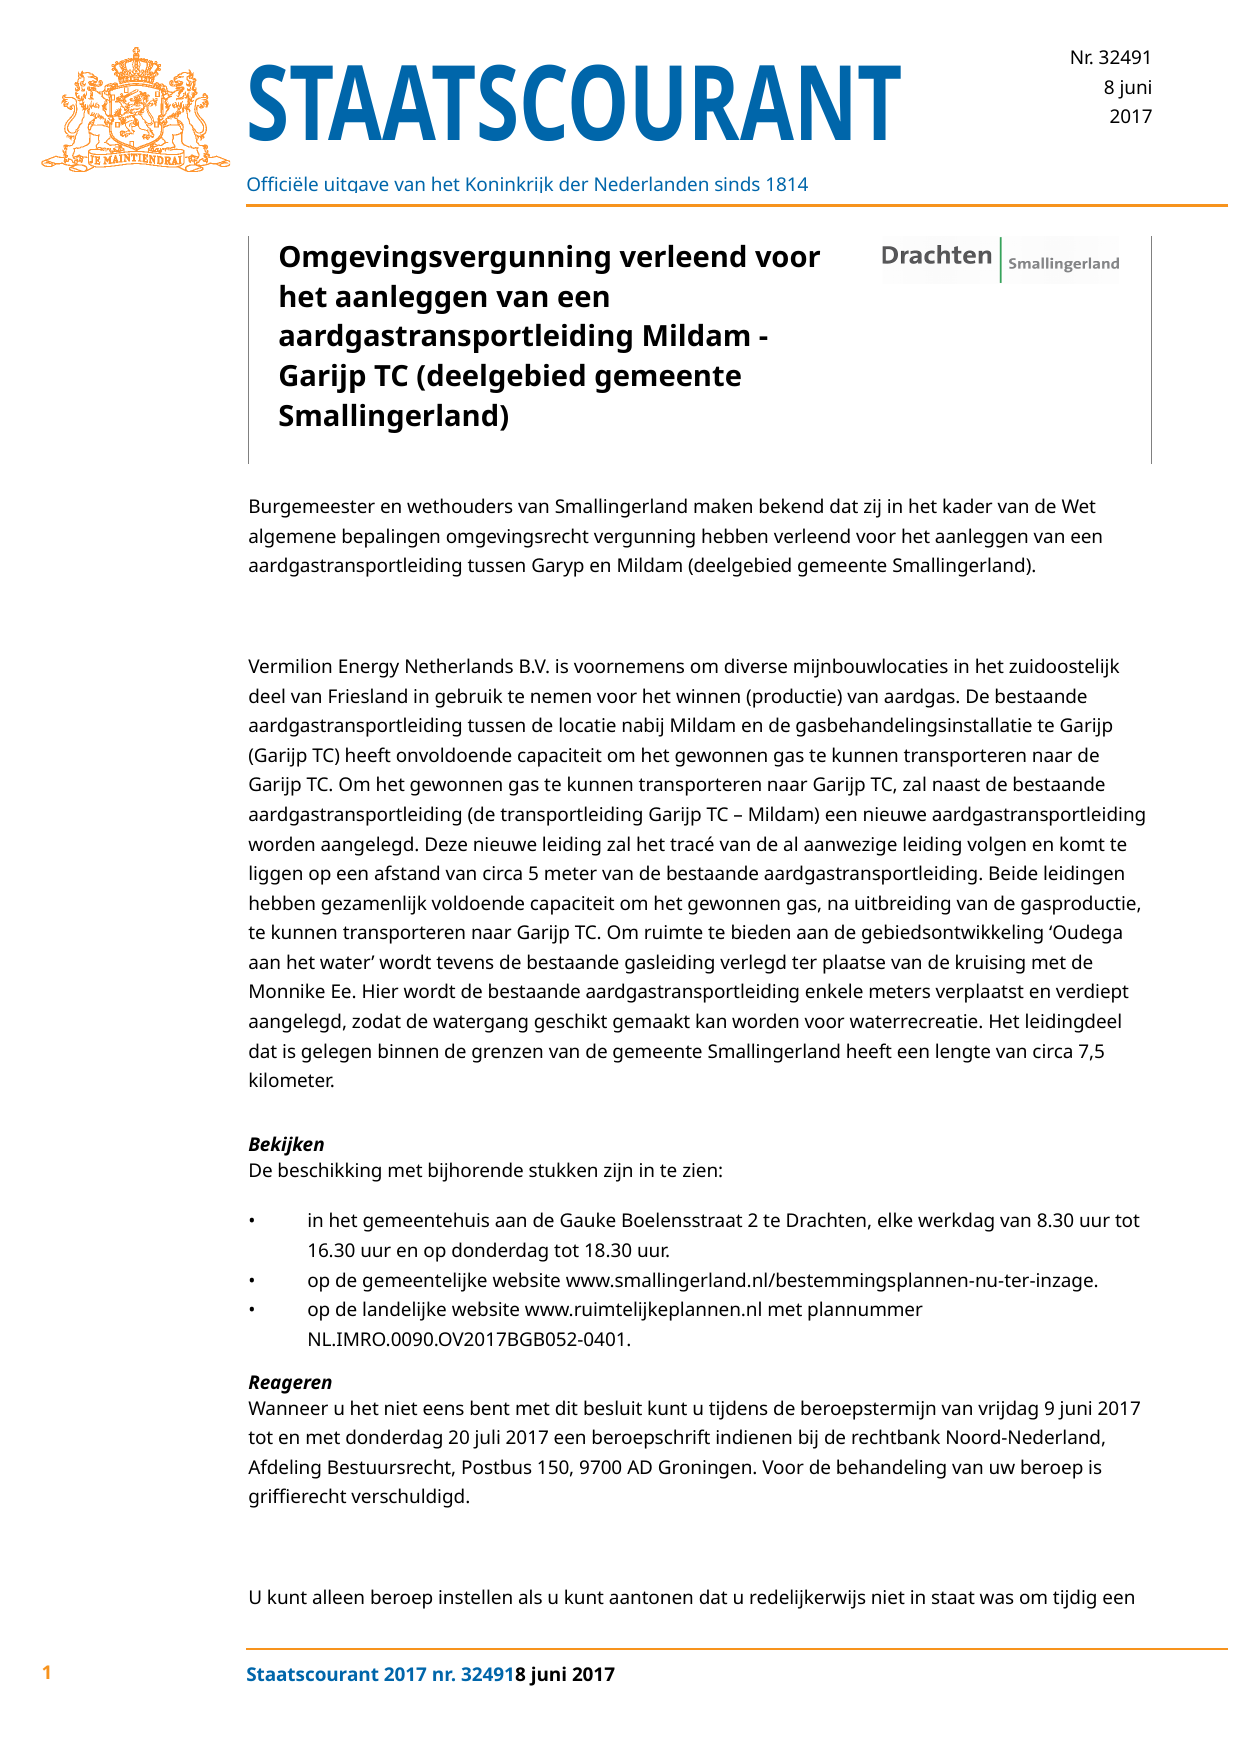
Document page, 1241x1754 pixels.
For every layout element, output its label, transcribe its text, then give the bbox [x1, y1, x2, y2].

list op de gemeentelijke website www.smallingerland.nl/bestemmingsplannen-nu-ter-inzage. [248, 1267, 1152, 1292]
list in het gemeentehuis aan de Gauke Boelensstraat 2 te Drachten, elke werkdag van 8.30 uur tot 16.30 uur en op donderdag tot 18.30 uur. [248, 1208, 1152, 1263]
table_header [850, 236, 1151, 464]
text De beschikking met bijhorende stukken zijn in te zien: [248, 1157, 1152, 1183]
table_header Omgevingsvergunning verleend voor het aanleggen van een aardgastransportleiding Mildam - Garijp TC (deelgebied gemeente Smallingerland) [249, 236, 850, 464]
text Reageren [248, 1369, 1152, 1395]
text Burgemeester en wethouders van Smallingerland maken bekend dat zij in het kader van de Wet algemene bepalingen omgevingsrecht vergunning hebben verleend voor het aanleggen van een aardgastransportleiding tussen Garyp en Mildam (deelgebied gemeente Smallingerland). [248, 493, 1152, 578]
picture [882, 236, 1119, 284]
text Vermilion Energy Netherlands B.V. is voornemens om diverse mijnbouwlocaties in het zuidoostelijk deel van Friesland in gebruik te nemen voor het winnen (productie) van aardgas. De bestaande aardgastransportleiding tussen de locatie nabij Mildam en de gasbehandelingsinstallatie te Garijp (Garijp TC) heeft onvoldoende capaciteit om het gewonnen gas te kunnen transporteren naar de Garijp TC. Om het gewonnen gas te kunnen transporteren naar Garijp TC, zal naast de bestaande aardgastransportleiding (de transportleiding Garijp TC – Mildam) een nieuwe aardgastransportleiding worden aangelegd. Deze nieuwe leiding zal het tracé van de al aanwezige leiding volgen en komt te liggen op een afstand van circa 5 meter van de bestaande aardgastransportleiding. Beide leidingen hebben gezamenlijk voldoende capaciteit om het gewonnen gas, na uitbreiding van de gasproductie, te kunnen transporteren naar Garijp TC. Om ruimte te bieden aan de gebiedsontwikkeling ‘Oudega aan het water’ wordt tevens de bestaande gasleiding verlegd ter plaatse van de kruising met de Monnike Ee. Hier wordt de bestaande aardgastransportleiding enkele meters verplaatst en verdiept aangelegd, zodat de watergang geschikt gemaakt kan worden voor waterrecreatie. Het leidingdeel dat is gelegen binnen de grenzen van de gemeente Smallingerland heeft een lengte van circa 7,5 kilometer. [248, 653, 1152, 1093]
list op de landelijke website www.ruimtelijkeplannen.nl met plannummer NL.IMRO.0090.OV2017BGB052-0401. [248, 1296, 1152, 1352]
text Wanneer u het niet eens bent met dit besluit kunt u tijdens de beroepstermijn van vrijdag 9 juni 2017 tot en met donderdag 20 juli 2017 een beroepschrift indienen bij de rechtbank Noord-Nederland, Afdeling Bestuursrecht, Postbus 150, 9700 AD Groningen. Voor de behandeling van uw beroep is griffierecht verschuldigd. [248, 1395, 1152, 1509]
picture [41, 47, 231, 172]
text U kunt alleen beroep instellen als u kunt aantonen dat u redelijkerwijs niet in staat was om tijdig een [248, 1584, 1152, 1610]
text Bekijken [248, 1131, 1152, 1157]
